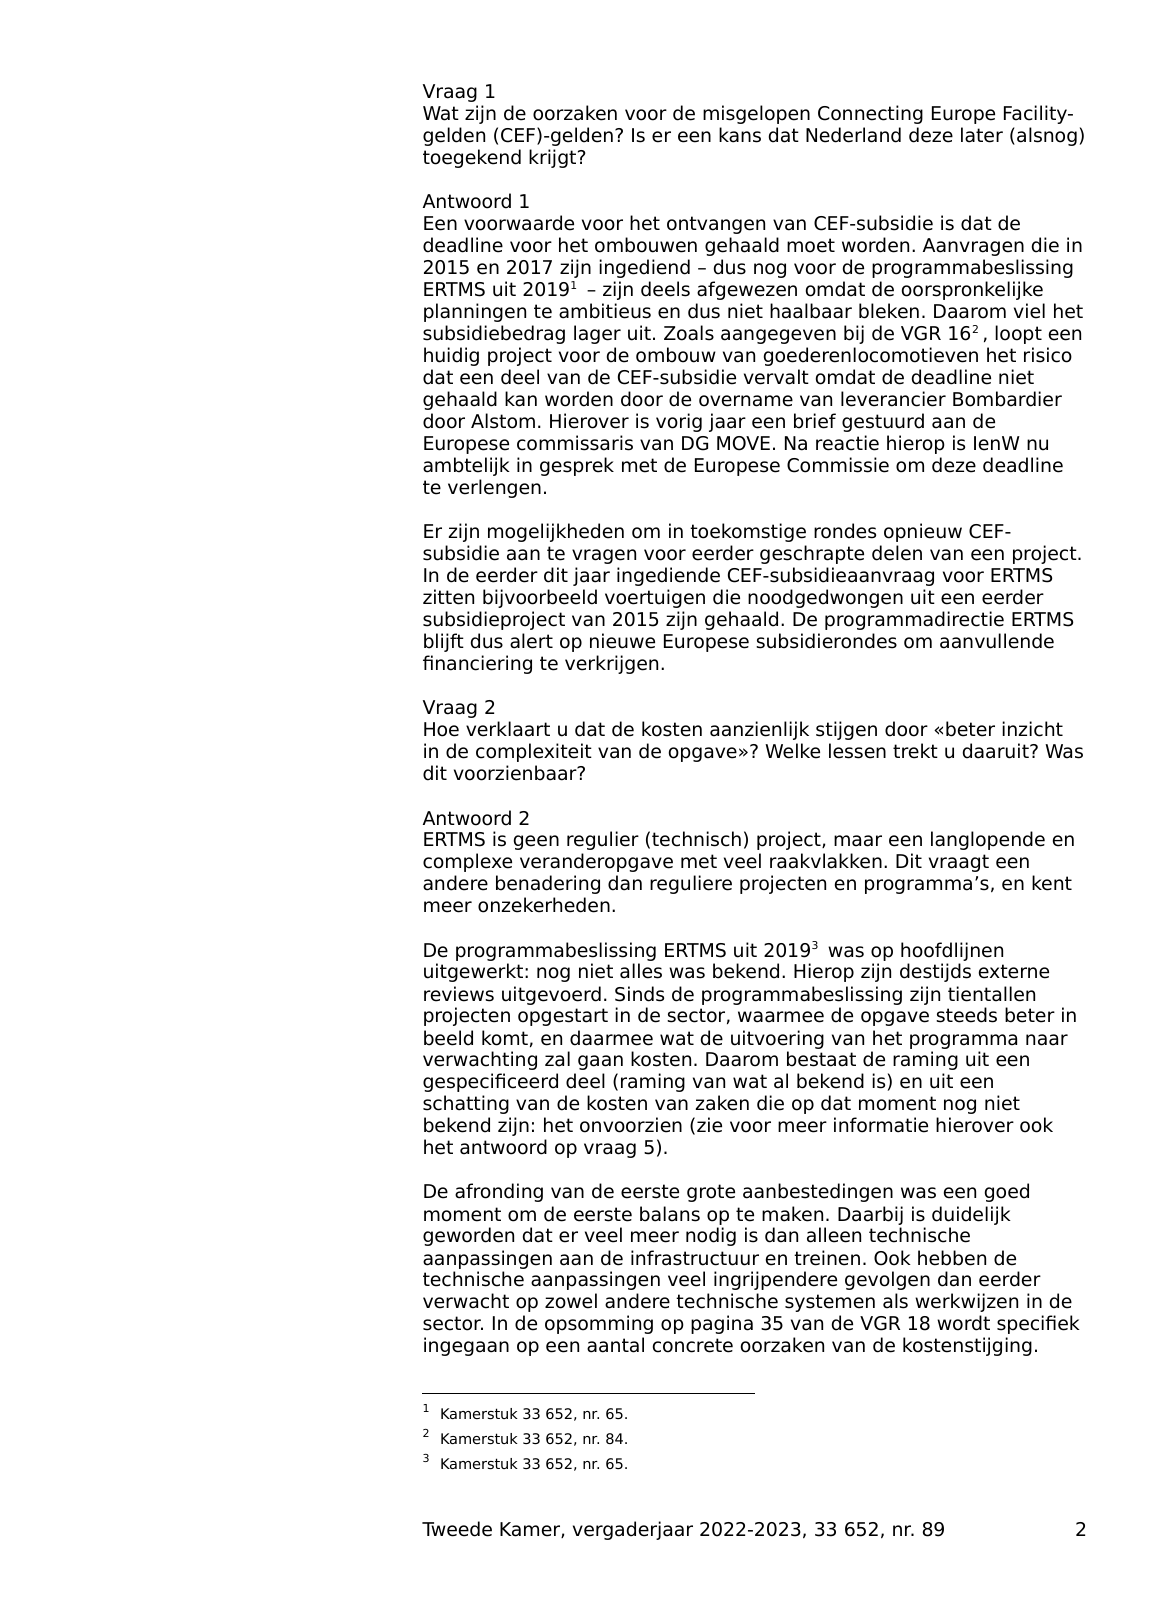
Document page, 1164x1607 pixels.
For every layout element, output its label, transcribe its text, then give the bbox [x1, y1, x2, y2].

text Een voorwaarde voor het ontvangen van CEF-subsidie is dat de deadline voor het ombouwen gehaald moet worden. Aanvragen die in 2015 en 2017 zijn ingediend – dus nog voor de programmabeslissing ERTMS uit 2019 – zijn deels afgewezen omdat de oorspronkelijke planningen te ambitieus en dus niet haalbaar bleken. Daarom viel het subsidiebedrag lager uit. Zoals aangegeven bij de VGR 16, loopt een huidig project voor de ombouw van goederenlocomotieven het risico dat een deel van de CEF-subsidie vervalt omdat de deadline niet gehaald kan worden door de overname van leverancier Bombardier door Alstom. Hierover is vorig jaar een brief gestuurd aan de Europese commissaris van DG MOVE. Na reactie hierop is IenW nu ambtelijk in gesprek met de Europese Commissie om deze deadline te verlengen. [422, 213, 1087, 499]
text Vraag 1 [422, 81, 1087, 103]
text ERTMS is geen regulier (technisch) project, maar een langlopende en complexe veranderopgave met veel raakvlakken. Dit vraagt een andere benadering dan reguliere projecten en programma’s, en kent meer onzekerheden. [422, 829, 1087, 917]
text Antwoord 1 [422, 191, 1087, 213]
text Hoe verklaart u dat de kosten aanzienlijk stijgen door «beter inzicht in de complexiteit van de opgave»? Welke lessen trekt u daaruit? Was dit voorzienbaar? [422, 719, 1087, 785]
text Vraag 2 [422, 697, 1087, 719]
text Antwoord 2 [422, 807, 1087, 829]
text De afronding van de eerste grote aanbestedingen was een goed moment om de eerste balans op te maken. Daarbij is duidelijk geworden dat er veel meer nodig is dan alleen technische aanpassingen aan de infrastructuur en treinen. Ook hebben de technische aanpassingen veel ingrijpendere gevolgen dan eerder verwacht op zowel andere technische systemen als werkwijzen in de sector. In de opsomming op pagina 35 van de VGR 18 wordt specifiek ingegaan op een aantal concrete oorzaken van de kostenstijging. [422, 1181, 1087, 1357]
text Kamerstuk 33 652, nr. 65. [422, 1402, 1087, 1424]
text Wat zijn de oorzaken voor de misgelopen Connecting Europe Facility-gelden (CEF)-gelden? Is er een kans dat Nederland deze later (alsnog) toegekend krijgt? [422, 103, 1087, 169]
text Kamerstuk 33 652, nr. 84. [422, 1427, 1087, 1449]
text Kamerstuk 33 652, nr. 65. [422, 1452, 1087, 1474]
text Er zijn mogelijkheden om in toekomstige rondes opnieuw CEF-subsidie aan te vragen voor eerder geschrapte delen van een project. In de eerder dit jaar ingediende CEF-subsidieaanvraag voor ERTMS zitten bijvoorbeeld voertuigen die noodgedwongen uit een eerder subsidieproject van 2015 zijn gehaald. De programmadirectie ERTMS blijft dus alert op nieuwe Europese subsidierondes om aanvullende financiering te verkrijgen. [422, 521, 1087, 675]
text De programmabeslissing ERTMS uit 2019 was op hoofdlijnen uitgewerkt: nog niet alles was bekend. Hierop zijn destijds externe reviews uitgevoerd. Sinds de programmabeslissing zijn tientallen projecten opgestart in de sector, waarmee de opgave steeds beter in beeld komt, en daarmee wat de uitvoering van het programma naar verwachting zal gaan kosten. Daarom bestaat de raming uit een gespecificeerd deel (raming van wat al bekend is) en uit een schatting van de kosten van zaken die op dat moment nog niet bekend zijn: het onvoorzien (zie voor meer informatie hierover ook het antwoord op vraag 5). [422, 939, 1087, 1159]
